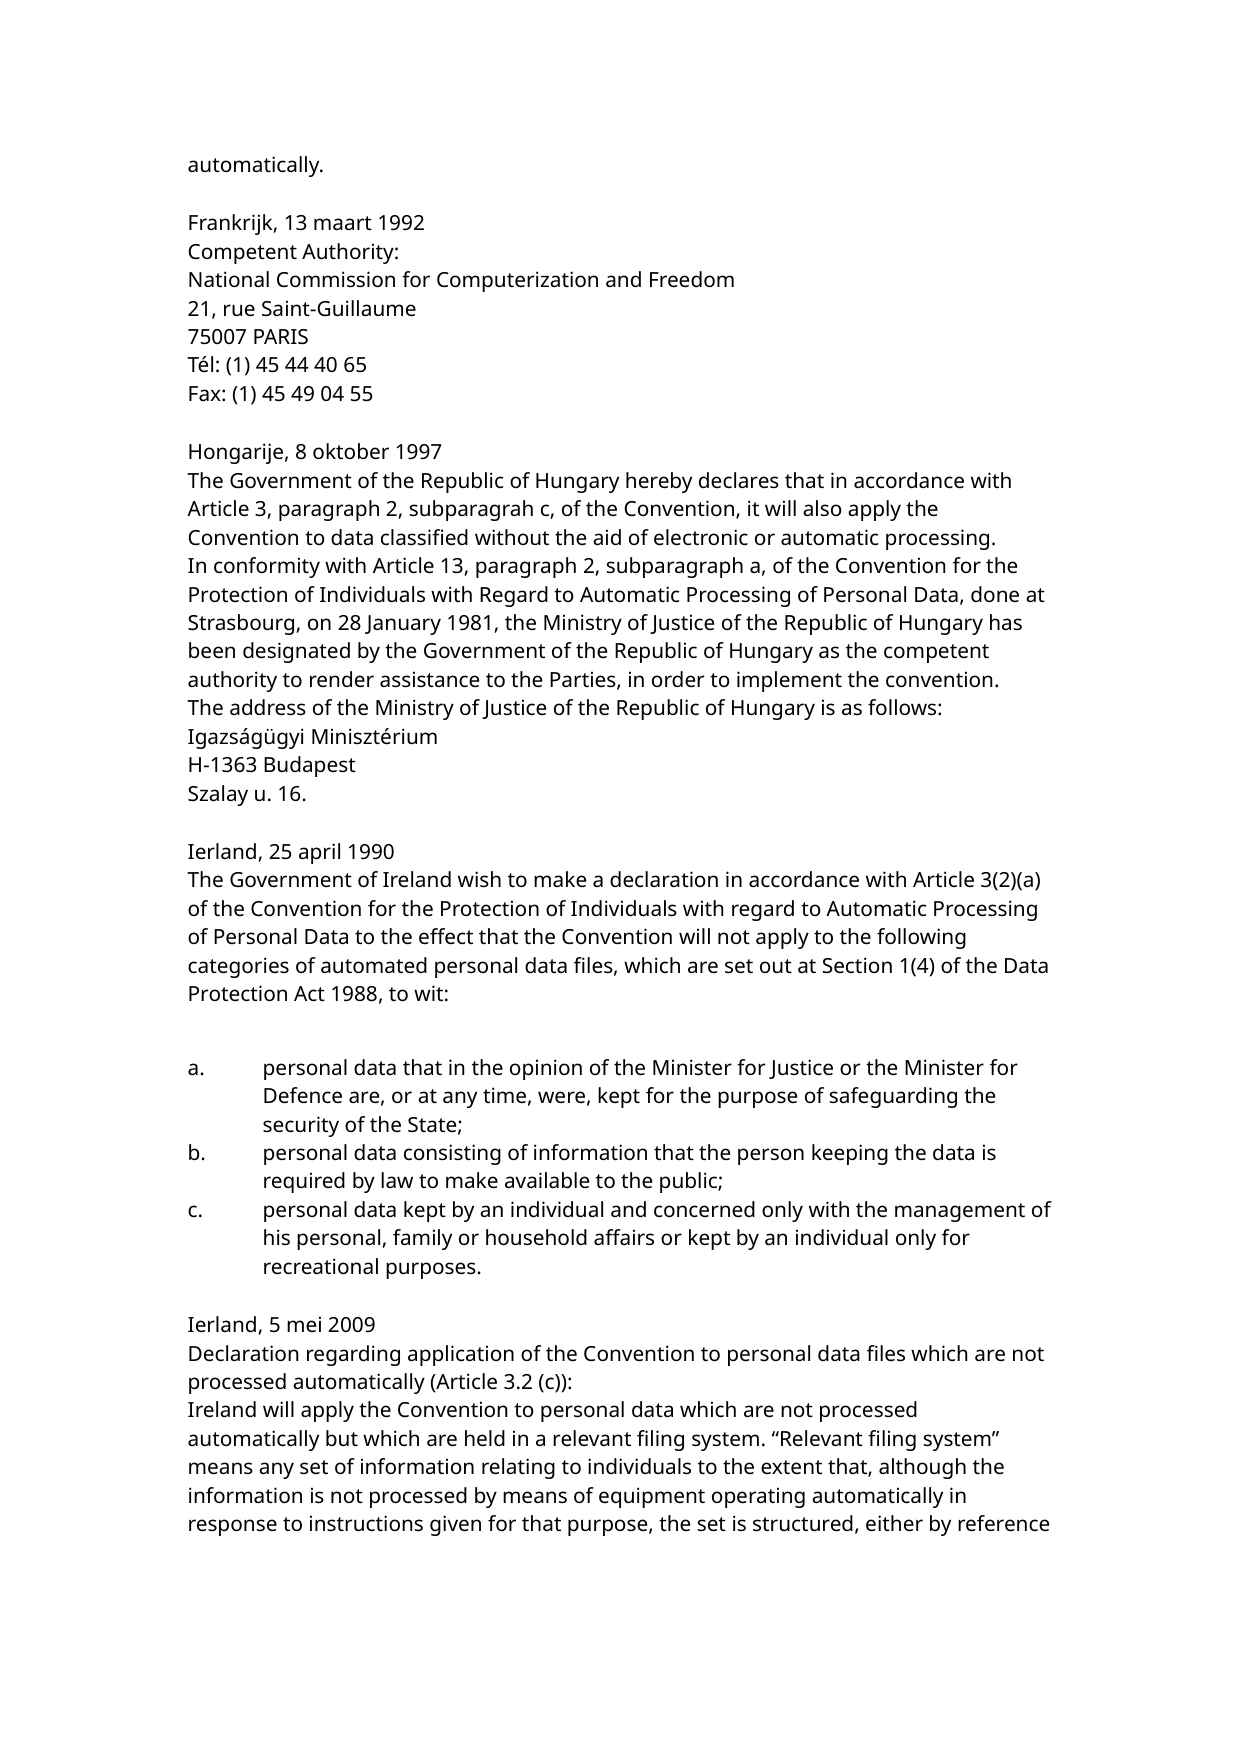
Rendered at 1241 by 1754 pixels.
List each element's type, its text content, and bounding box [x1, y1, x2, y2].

text The address of the Ministry of Justice of the Republic of Hungary is as follows: [187, 693, 1053, 722]
text 21, rue Saint-Guillaume [187, 294, 1053, 322]
text In conformity with Article 13, paragraph 2, subparagraph a, of the Convention for the Protection of Individuals with Regard to Automatic Processing of Personal Data, done at Strasbourg, on 28 January 1981, the Ministry of Justice of the Republic of Hungary has been designated by the Government of the Republic of Hungary as the competent authority to render assistance to the Parties, in order to implement the convention. [187, 551, 1053, 693]
text Ierland, 25 april 1990 [187, 837, 1053, 866]
text Declaration regarding application of the Convention to personal data files which are not processed automatically (Article 3.2 (c)): [187, 1339, 1053, 1396]
text automatically. [187, 150, 1053, 178]
text H-1363 Budapest [187, 750, 1053, 779]
list personal data kept by an individual and concerned only with the management of his personal, family or household affairs or kept by an individual only for recreational purposes. [187, 1195, 1053, 1280]
text Igazságügyi Minisztérium [187, 722, 1053, 750]
text The Government of the Republic of Hungary hereby declares that in accordance with Article 3, paragraph 2, subparagrah c, of the Convention, it will also apply the Convention to data classified without the aid of electronic or automatic processing. [187, 466, 1053, 551]
text Fax: (1) 45 49 04 55 [187, 379, 1053, 407]
text Szalay u. 16. [187, 779, 1053, 807]
list personal data that in the opinion of the Minister for Justice or the Minister for Defence are, or at any time, were, kept for the purpose of safeguarding the security of the State; [187, 1053, 1053, 1138]
text Hongarije, 8 oktober 1997 [187, 437, 1053, 466]
text National Commission for Computerization and Freedom [187, 265, 1053, 294]
text Ireland will apply the Convention to personal data which are not processed automatically but which are held in a relevant filing system. “Relevant filing system” means any set of information relating to individuals to the extent that, although the information is not processed by means of equipment operating automatically in response to instructions given for that purpose, the set is structured, either by reference [187, 1396, 1053, 1538]
text Frankrijk, 13 maart 1992 [187, 208, 1053, 237]
text Ierland, 5 mei 2009 [187, 1310, 1053, 1339]
text 75007 PARIS [187, 322, 1053, 351]
text The Government of Ireland wish to make a declaration in accordance with Article 3(2)(a) of the Convention for the Protection of Individuals with regard to Automatic Processing of Personal Data to the effect that the Convention will not apply to the following categories of automated personal data files, which are set out at Section 1(4) of the Data Protection Act 1988, to wit: [187, 866, 1053, 1008]
list personal data consisting of information that the person keeping the data is required by law to make available to the public; [187, 1138, 1053, 1195]
text Competent Authority: [187, 237, 1053, 265]
text Tél: (1) 45 44 40 65 [187, 351, 1053, 379]
